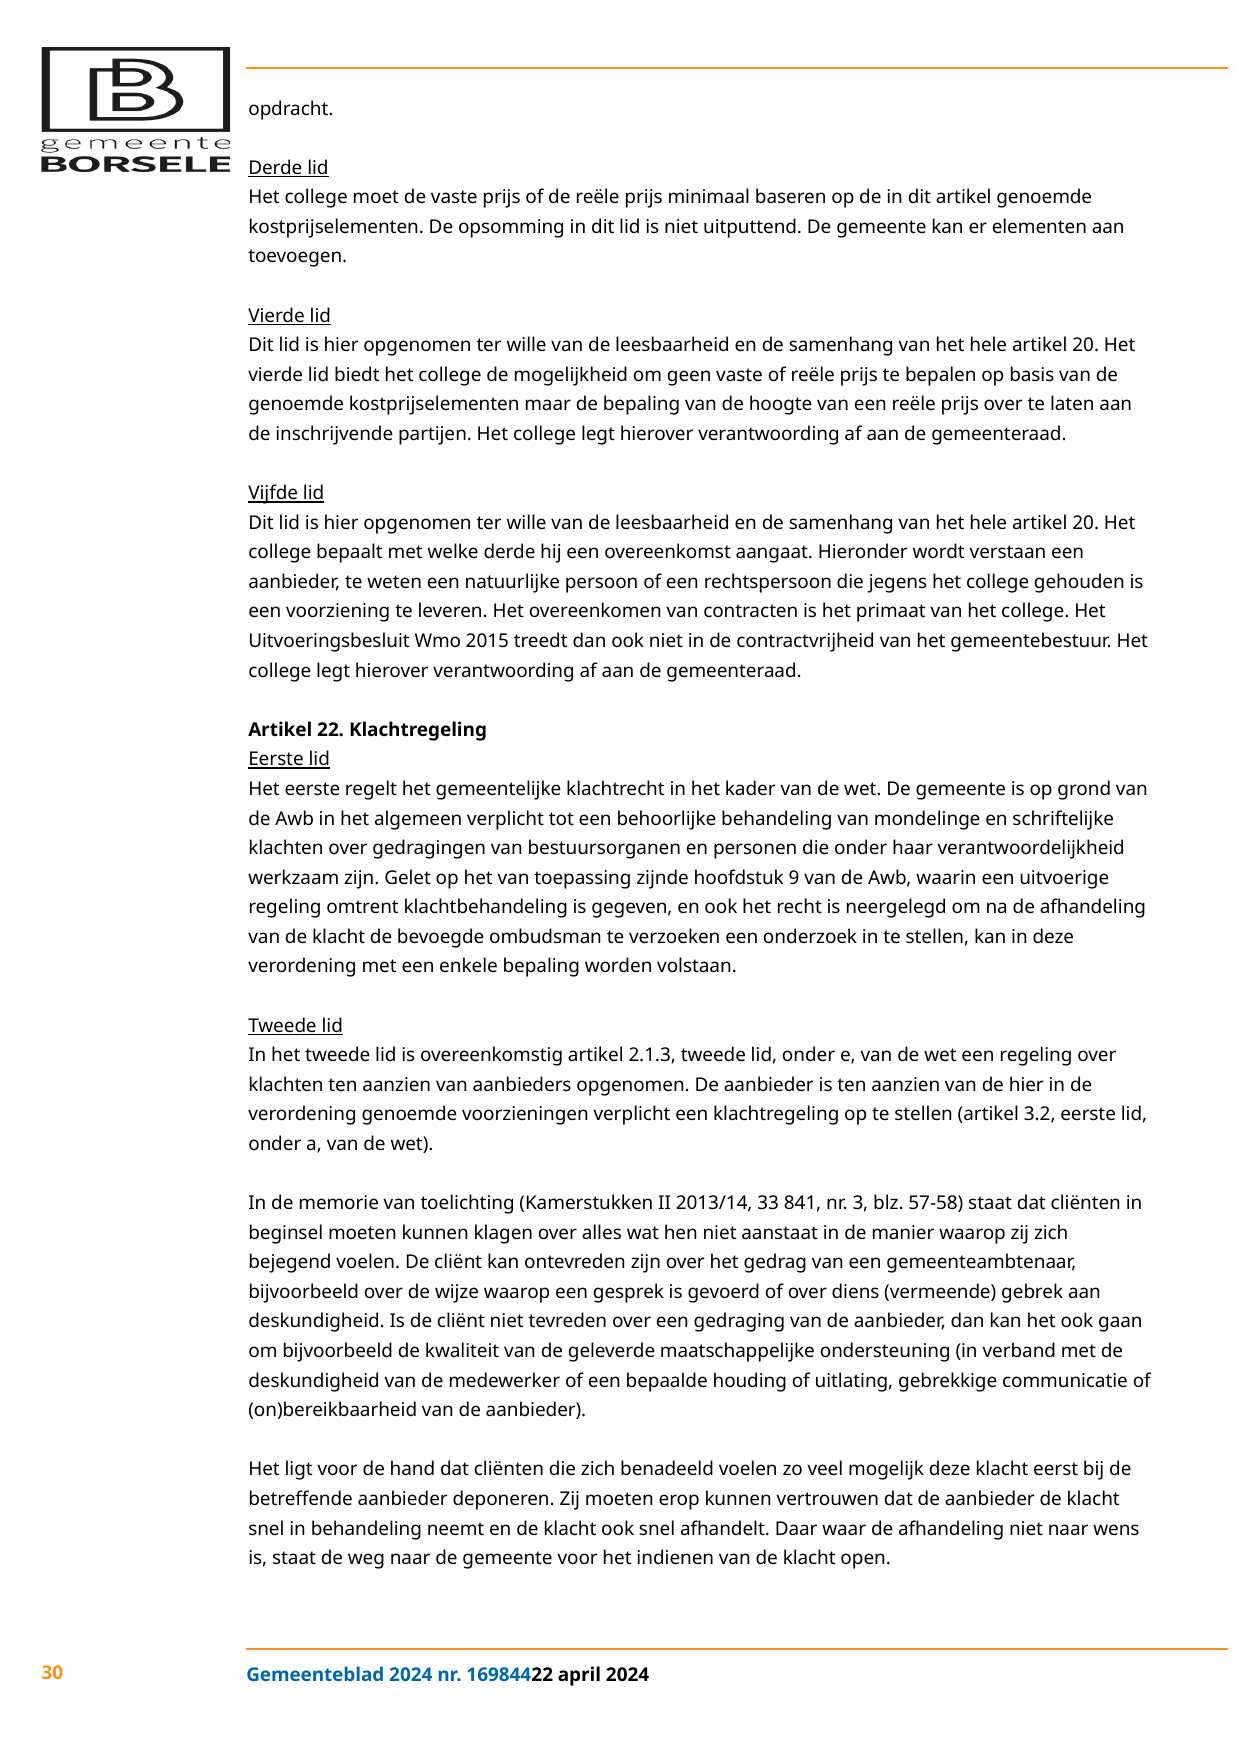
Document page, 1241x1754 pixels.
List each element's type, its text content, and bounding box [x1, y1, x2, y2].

text Tweede lid [248, 1012, 1152, 1038]
text Dit lid is hier opgenomen ter wille van de leesbaarheid en de samenhang van het hele artikel 20. Het college bepaalt met welke derde hij een overeenkomst aangaat. Hieronder wordt verstaan een aanbieder, te weten een natuurlijke persoon of een rechtspersoon die jegens het college gehouden is een voorziening te leveren. Het overeenkomen van contracten is het primaat van het college. Het Uitvoeringsbesluit Wmo 2015 treedt dan ook niet in de contractvrijheid van het gemeentebestuur. Het college legt hierover verantwoording af aan de gemeenteraad. [248, 509, 1152, 683]
text Dit lid is hier opgenomen ter wille van de leesbaarheid en de samenhang van het hele artikel 20. Het vierde lid biedt het college de mogelijkheid om geen vaste of reële prijs te bepalen op basis van de genoemde kostprijselementen maar de bepaling van de hoogte van een reële prijs over te laten aan de inschrijvende partijen. Het college legt hierover verantwoording af aan de gemeenteraad. [248, 331, 1152, 446]
text Eerste lid [248, 746, 1152, 771]
picture [41, 47, 231, 172]
text Vierde lid [248, 302, 1152, 328]
text Het college moet de vaste prijs of de reële prijs minimaal baseren op de in dit artikel genoemde kostprijselementen. De opsomming in dit lid is niet uitputtend. De gemeente kan er elementen aan toevoegen. [248, 183, 1152, 268]
text Vijfde lid [248, 479, 1152, 505]
text opdracht. [248, 95, 1152, 121]
text Het ligt voor de hand dat cliënten die zich benadeeld voelen zo veel mogelijk deze klacht eerst bij de betreffende aanbieder deponeren. Zij moeten erop kunnen vertrouwen dat de aanbieder de klacht snel in behandeling neemt en de klacht ook snel afhandelt. Daar waar de afhandeling niet naar wens is, staat de weg naar de gemeente voor het indienen van de klacht open. [248, 1456, 1152, 1570]
text In het tweede lid is overeenkomstig artikel 2.1.3, tweede lid, onder e, van de wet een regeling over klachten ten aanzien van aanbieders opgenomen. De aanbieder is ten aanzien van de hier in de verordening genoemde voorzieningen verplicht een klachtregeling op te stellen (artikel 3.2, eerste lid, onder a, van de wet). [248, 1041, 1152, 1156]
text Artikel 22. Klachtregeling [248, 716, 1152, 742]
text In de memorie van toelichting (Kamerstukken II 2013/14, 33 841, nr. 3, blz. 57-58) staat dat cliënten in beginsel moeten kunnen klagen over alles wat hen niet aanstaat in de manier waarop zij zich bejegend voelen. De cliënt kan ontevreden zijn over het gedrag van een gemeenteambtenaar, bijvoorbeeld over de wijze waarop een gesprek is gevoerd of over diens (vermeende) gebrek aan deskundigheid. Is de cliënt niet tevreden over een gedraging van de aanbieder, dan kan het ook gaan om bijvoorbeeld de kwaliteit van de geleverde maatschappelijke ondersteuning (in verband met de deskundigheid van de medewerker of een bepaalde houding of uitlating, gebrekkige communicatie of (on)bereikbaarheid van de aanbieder). [248, 1189, 1152, 1422]
text Het eerste regelt het gemeentelijke klachtrecht in het kader van de wet. De gemeente is op grond van de Awb in het algemeen verplicht tot een behoorlijke behandeling van mondelinge en schriftelijke klachten over gedragingen van bestuursorganen en personen die onder haar verantwoordelijkheid werkzaam zijn. Gelet op het van toepassing zijnde hoofdstuk 9 van de Awb, waarin een uitvoerige regeling omtrent klachtbehandeling is gegeven, en ook het recht is neergelegd om na de afhandeling van de klacht de bevoegde ombudsman te verzoeken een onderzoek in te stellen, kan in deze verordening met een enkele bepaling worden volstaan. [248, 775, 1152, 978]
text Derde lid [248, 154, 1152, 180]
